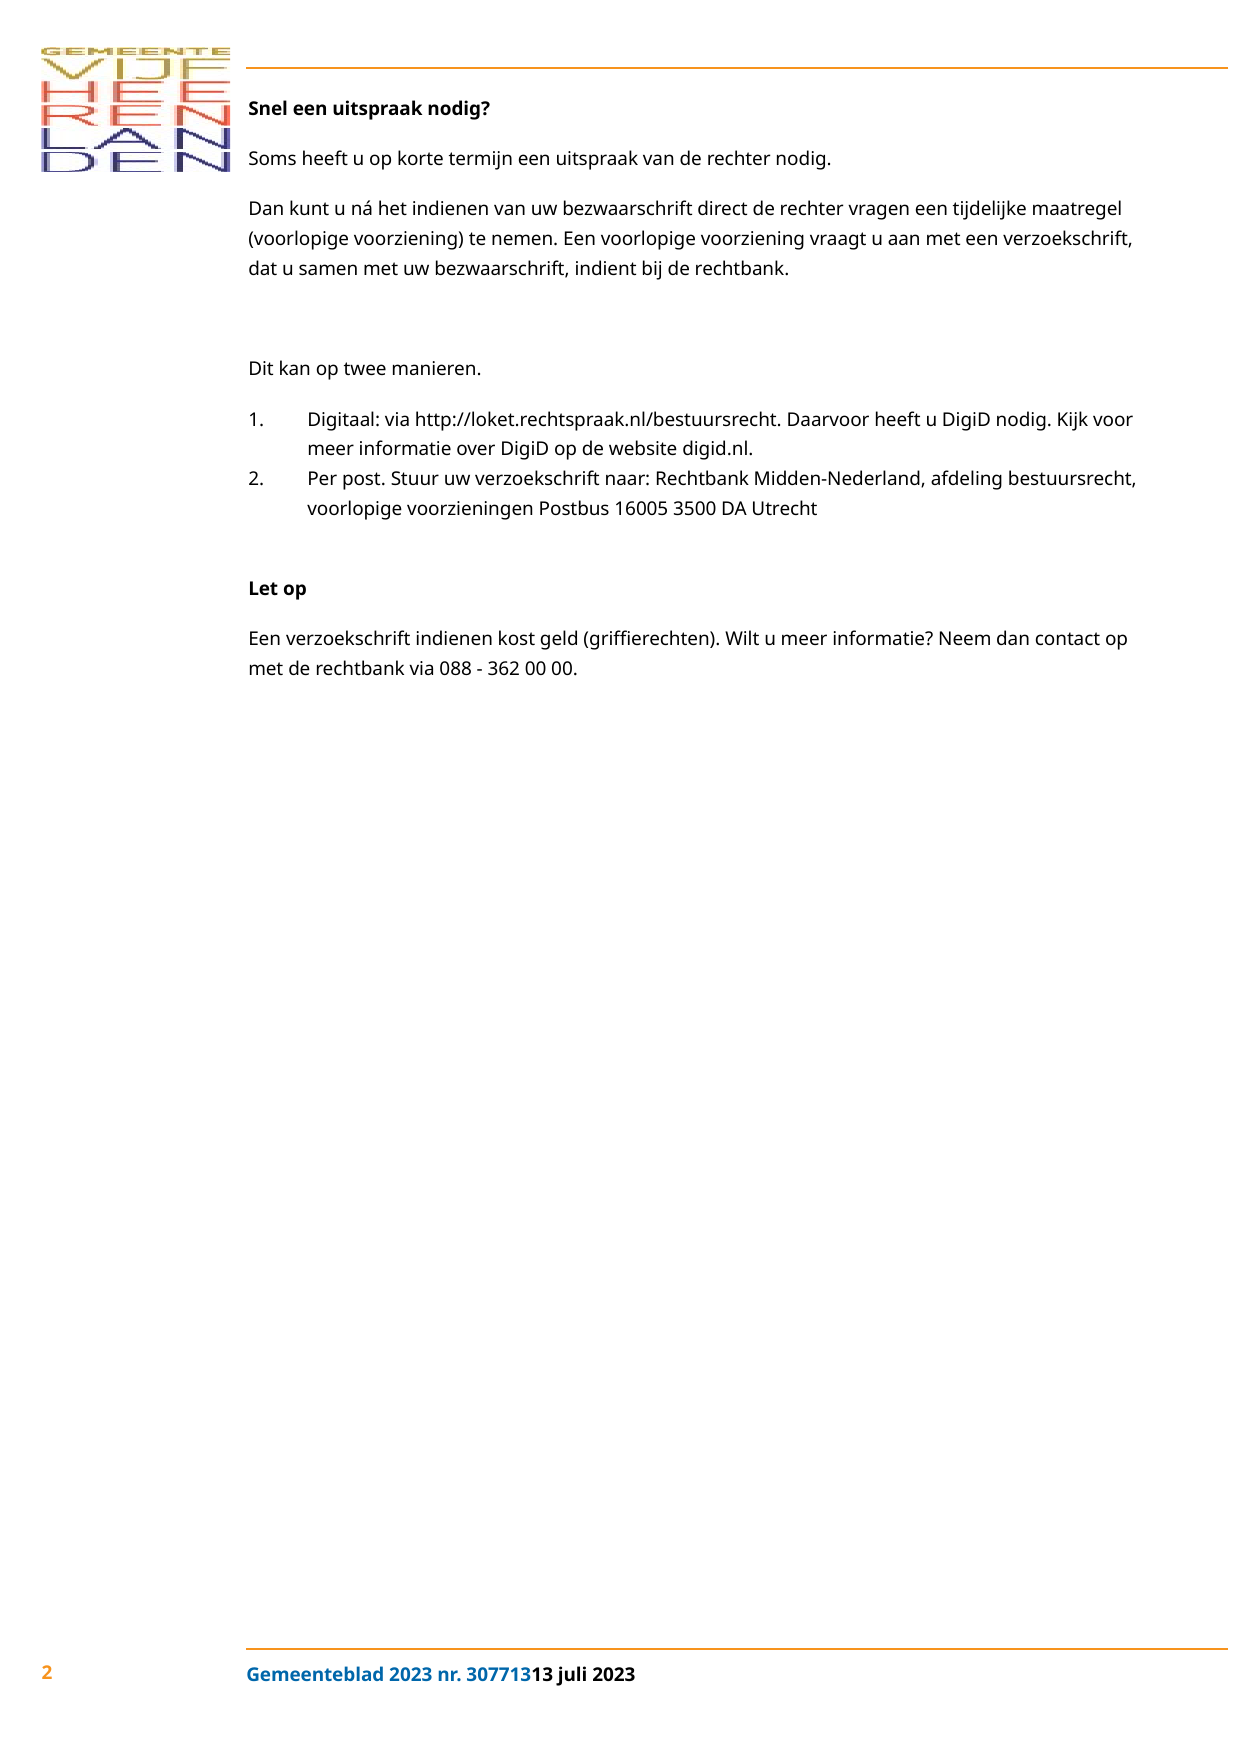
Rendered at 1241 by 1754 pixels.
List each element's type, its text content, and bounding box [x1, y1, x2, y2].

text Dan kunt u ná het indienen van uw bezwaarschrift direct de rechter vragen een tijdelijke maatregel (voorlopige voorziening) te nemen. Een voorlopige voorziening vraagt u aan met een verzoekschrift, dat u samen met uw bezwaarschrift, indient bij de rechtbank. [248, 196, 1152, 281]
list Per post. Stuur uw verzoekschrift naar: Rechtbank Midden-Nederland, afdeling bestuursrecht, voorlopige voorzieningen Postbus 16005 3500 DA Utrecht [248, 465, 1152, 521]
text Soms heeft u op korte termijn een uitspraak van de rechter nodig. [248, 145, 1152, 171]
text Een verzoekschrift indienen kost geld (griffierechten). Wilt u meer informatie? Neem dan contact op met de rechtbank via 088 - 362 00 00. [248, 625, 1152, 681]
picture [41, 47, 231, 172]
text Let op [248, 575, 1152, 601]
text Dit kan op twee manieren. [248, 356, 1152, 381]
text Snel een uitspraak nodig? [248, 95, 1152, 121]
list Digitaal: via http://loket.rechtspraak.nl/bestuursrecht. Daarvoor heeft u DigiD nodig. Kijk voor meer informatie over DigiD op de website digid.nl. [248, 406, 1152, 461]
